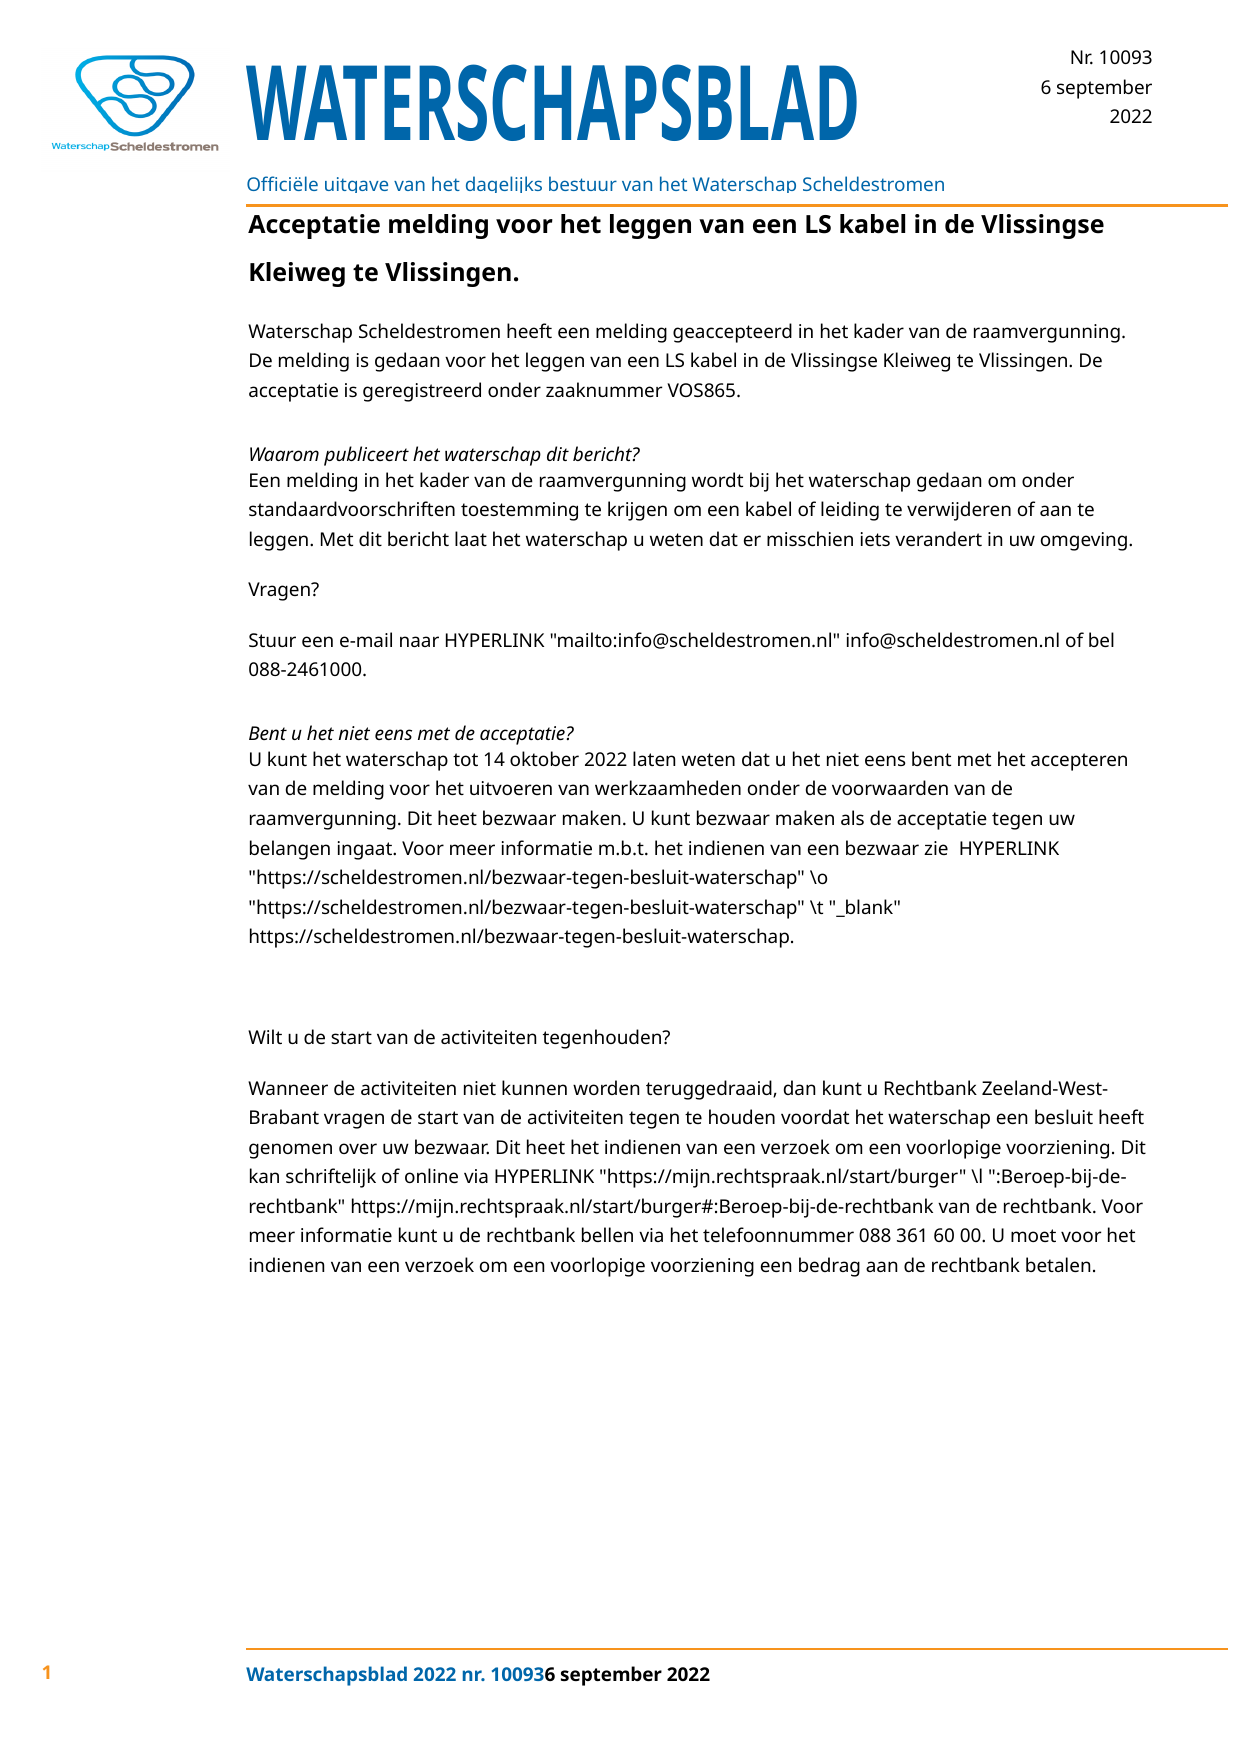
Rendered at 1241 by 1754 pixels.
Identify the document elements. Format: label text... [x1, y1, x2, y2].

text Wilt u de start van de activiteiten tegenhouden? [248, 1024, 1152, 1050]
text Bent u het niet eens met de acceptatie? [248, 720, 1152, 746]
text Wanneer de activiteiten niet kunnen worden teruggedraaid, dan kunt u Rechtbank Zeeland-West-Brabant vragen de start van de activiteiten tegen te houden voordat het waterschap een besluit heeft genomen over uw bezwaar. Dit heet het indienen van een verzoek om een voorlopige voorziening. Dit kan schriftelijk of online via HYPERLINK "https://mijn.rechtspraak.nl/start/burger" \l ":Beroep-bij-de-rechtbank" https://mijn.rechtspraak.nl/start/burger#:Beroep-bij-de-rechtbank van de rechtbank. Voor meer informatie kunt u de rechtbank bellen via het telefoonnummer 088 361 60 00. U moet voor het indienen van een verzoek om een voorlopige voorziening een bedrag aan de rechtbank betalen. [248, 1075, 1152, 1278]
picture [41, 47, 231, 172]
text Stuur een e-mail naar HYPERLINK "mailto:info@scheldestromen.nl" info@scheldestromen.nl of bel 088-2461000. [248, 627, 1152, 682]
text Waarom publiceert het waterschap dit bericht? [248, 441, 1152, 467]
text Waterschap Scheldestromen heeft een melding geaccepteerd in het kader van de raamvergunning. De melding is gedaan voor het leggen van een LS kabel in de Vlissingse Kleiweg te Vlissingen. De acceptatie is geregistreerd onder zaaknummer VOS865. [248, 318, 1152, 403]
text U kunt het waterschap tot 14 oktober 2022 laten weten dat u het niet eens bent met het accepteren van de melding voor het uitvoeren van werkzaamheden onder de voorwaarden van de raamvergunning. Dit heet bezwaar maken. U kunt bezwaar maken als de acceptatie tegen uw belangen ingaat. Voor meer informatie m.b.t. het indienen van een bezwaar zie HYPERLINK "https://scheldestromen.nl/bezwaar-tegen-besluit-waterschap" \o "https://scheldestromen.nl/bezwaar-tegen-besluit-waterschap" \t "_blank" https://scheldestromen.nl/bezwaar-tegen-besluit-waterschap. [248, 746, 1152, 949]
text Vragen? [248, 576, 1152, 602]
text Acceptatie melding voor het leggen van een LS kabel in de Vlissingse Kleiweg te Vlissingen. [248, 207, 1152, 288]
text Een melding in het kader van de raamvergunning wordt bij het waterschap gedaan om onder standaardvoorschriften toestemming te krijgen om een kabel of leiding te verwijderen of aan te leggen. Met dit bericht laat het waterschap u weten dat er misschien iets verandert in uw omgeving. [248, 467, 1152, 552]
